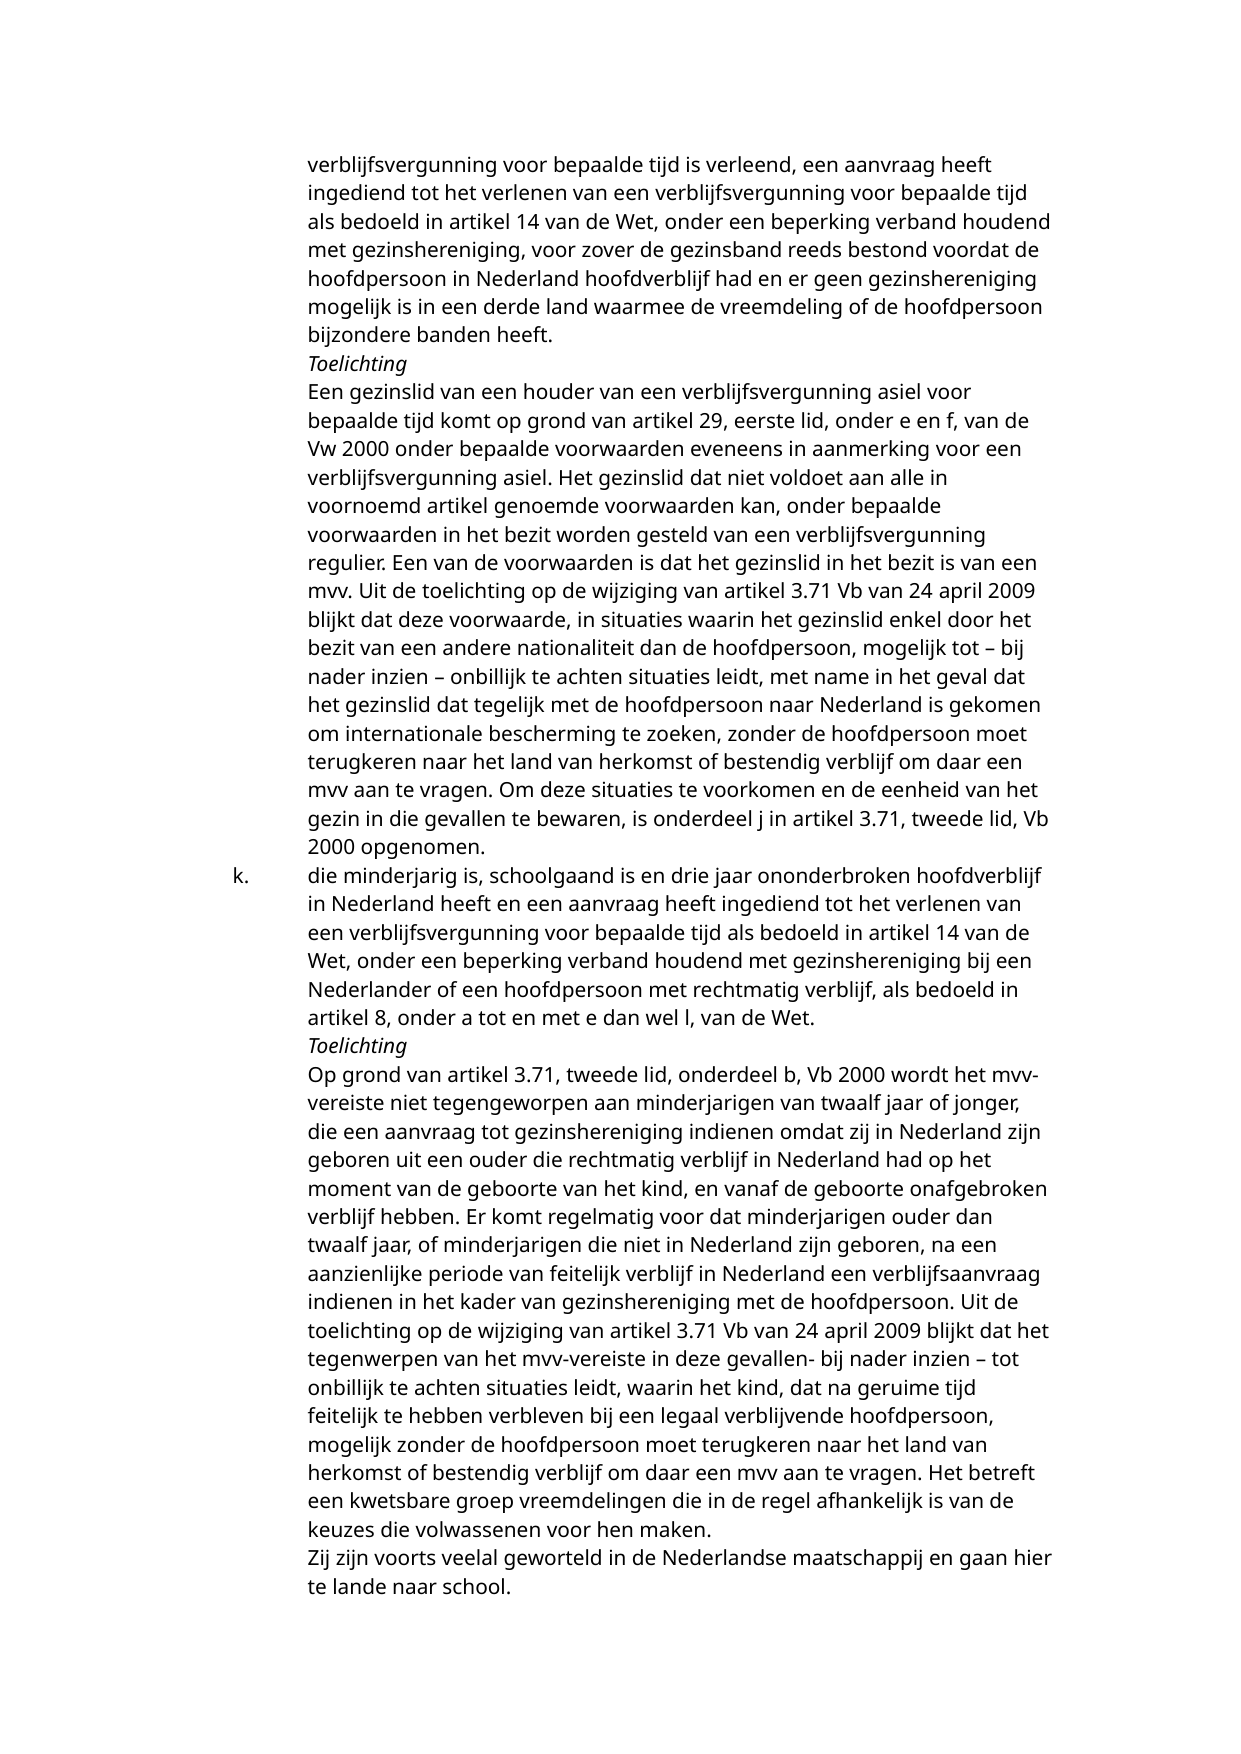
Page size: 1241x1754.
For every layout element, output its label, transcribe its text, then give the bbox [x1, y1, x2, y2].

list Toelichting [232, 349, 1053, 377]
list Toelichting [232, 1032, 1053, 1060]
list verblijfsvergunning voor bepaalde tijd is verleend, een aanvraag heeft ingediend tot het verlenen van een verblijfsvergunning voor bepaalde tijd als bedoeld in artikel 14 van de Wet, onder een beperking verband houdend met gezinshereniging, voor zover de gezinsband reeds bestond voordat de hoofdpersoon in Nederland hoofdverblijf had en er geen gezinshereniging mogelijk is in een derde land waarmee de vreemdeling of de hoofdpersoon bijzondere banden heeft. [232, 150, 1053, 349]
list Zij zijn voorts veelal geworteld in de Nederlandse maatschappij en gaan hier te lande naar school. [232, 1543, 1053, 1600]
list Op grond van artikel 3.71, tweede lid, onderdeel b, Vb 2000 wordt het mvv-vereiste niet tegengeworpen aan minderjarigen van twaalf jaar of jonger, die een aanvraag tot gezinshereniging indienen omdat zij in Nederland zijn geboren uit een ouder die rechtmatig verblijf in Nederland had op het moment van de geboorte van het kind, en vanaf de geboorte onafgebroken verblijf hebben. Er komt regelmatig voor dat minderjarigen ouder dan twaalf jaar, of minderjarigen die niet in Nederland zijn geboren, na een aanzienlijke periode van feitelijk verblijf in Nederland een verblijfsaanvraag indienen in het kader van gezinshereniging met de hoofdpersoon. Uit de toelichting op de wijziging van artikel 3.71 Vb van 24 april 2009 blijkt dat het tegenwerpen van het mvv-vereiste in deze gevallen- bij nader inzien – tot onbillijk te achten situaties leidt, waarin het kind, dat na geruime tijd feitelijk te hebben verbleven bij een legaal verblijvende hoofdpersoon, mogelijk zonder de hoofdpersoon moet terugkeren naar het land van herkomst of bestendig verblijf om daar een mvv aan te vragen. Het betreft een kwetsbare groep vreemdelingen die in de regel afhankelijk is van de keuzes die volwassenen voor hen maken. [232, 1060, 1053, 1543]
list Een gezinslid van een houder van een verblijfsvergunning asiel voor bepaalde tijd komt op grond van artikel 29, eerste lid, onder e en f, van de Vw 2000 onder bepaalde voorwaarden eveneens in aanmerking voor een verblijfsvergunning asiel. Het gezinslid dat niet voldoet aan alle in voornoemd artikel genoemde voorwaarden kan, onder bepaalde voorwaarden in het bezit worden gesteld van een verblijfsvergunning regulier. Een van de voorwaarden is dat het gezinslid in het bezit is van een mvv. Uit de toelichting op de wijziging van artikel 3.71 Vb van 24 april 2009 blijkt dat deze voorwaarde, in situaties waarin het gezinslid enkel door het bezit van een andere nationaliteit dan de hoofdpersoon, mogelijk tot – bij nader inzien – onbillijk te achten situaties leidt, met name in het geval dat het gezinslid dat tegelijk met de hoofdpersoon naar Nederland is gekomen om internationale bescherming te zoeken, zonder de hoofdpersoon moet terugkeren naar het land van herkomst of bestendig verblijf om daar een mvv aan te vragen. Om deze situaties te voorkomen en de eenheid van het gezin in die gevallen te bewaren, is onderdeel j in artikel 3.71, tweede lid, Vb 2000 opgenomen. [232, 377, 1053, 861]
list die minderjarig is, schoolgaand is en drie jaar ononderbroken hoofdverblijf in Nederland heeft en een aanvraag heeft ingediend tot het verlenen van een verblijfsvergunning voor bepaalde tijd als bedoeld in artikel 14 van de Wet, onder een beperking verband houdend met gezinshereniging bij een Nederlander of een hoofdpersoon met rechtmatig verblijf, als bedoeld in artikel 8, onder a tot en met e dan wel l, van de Wet. [232, 861, 1053, 1032]
